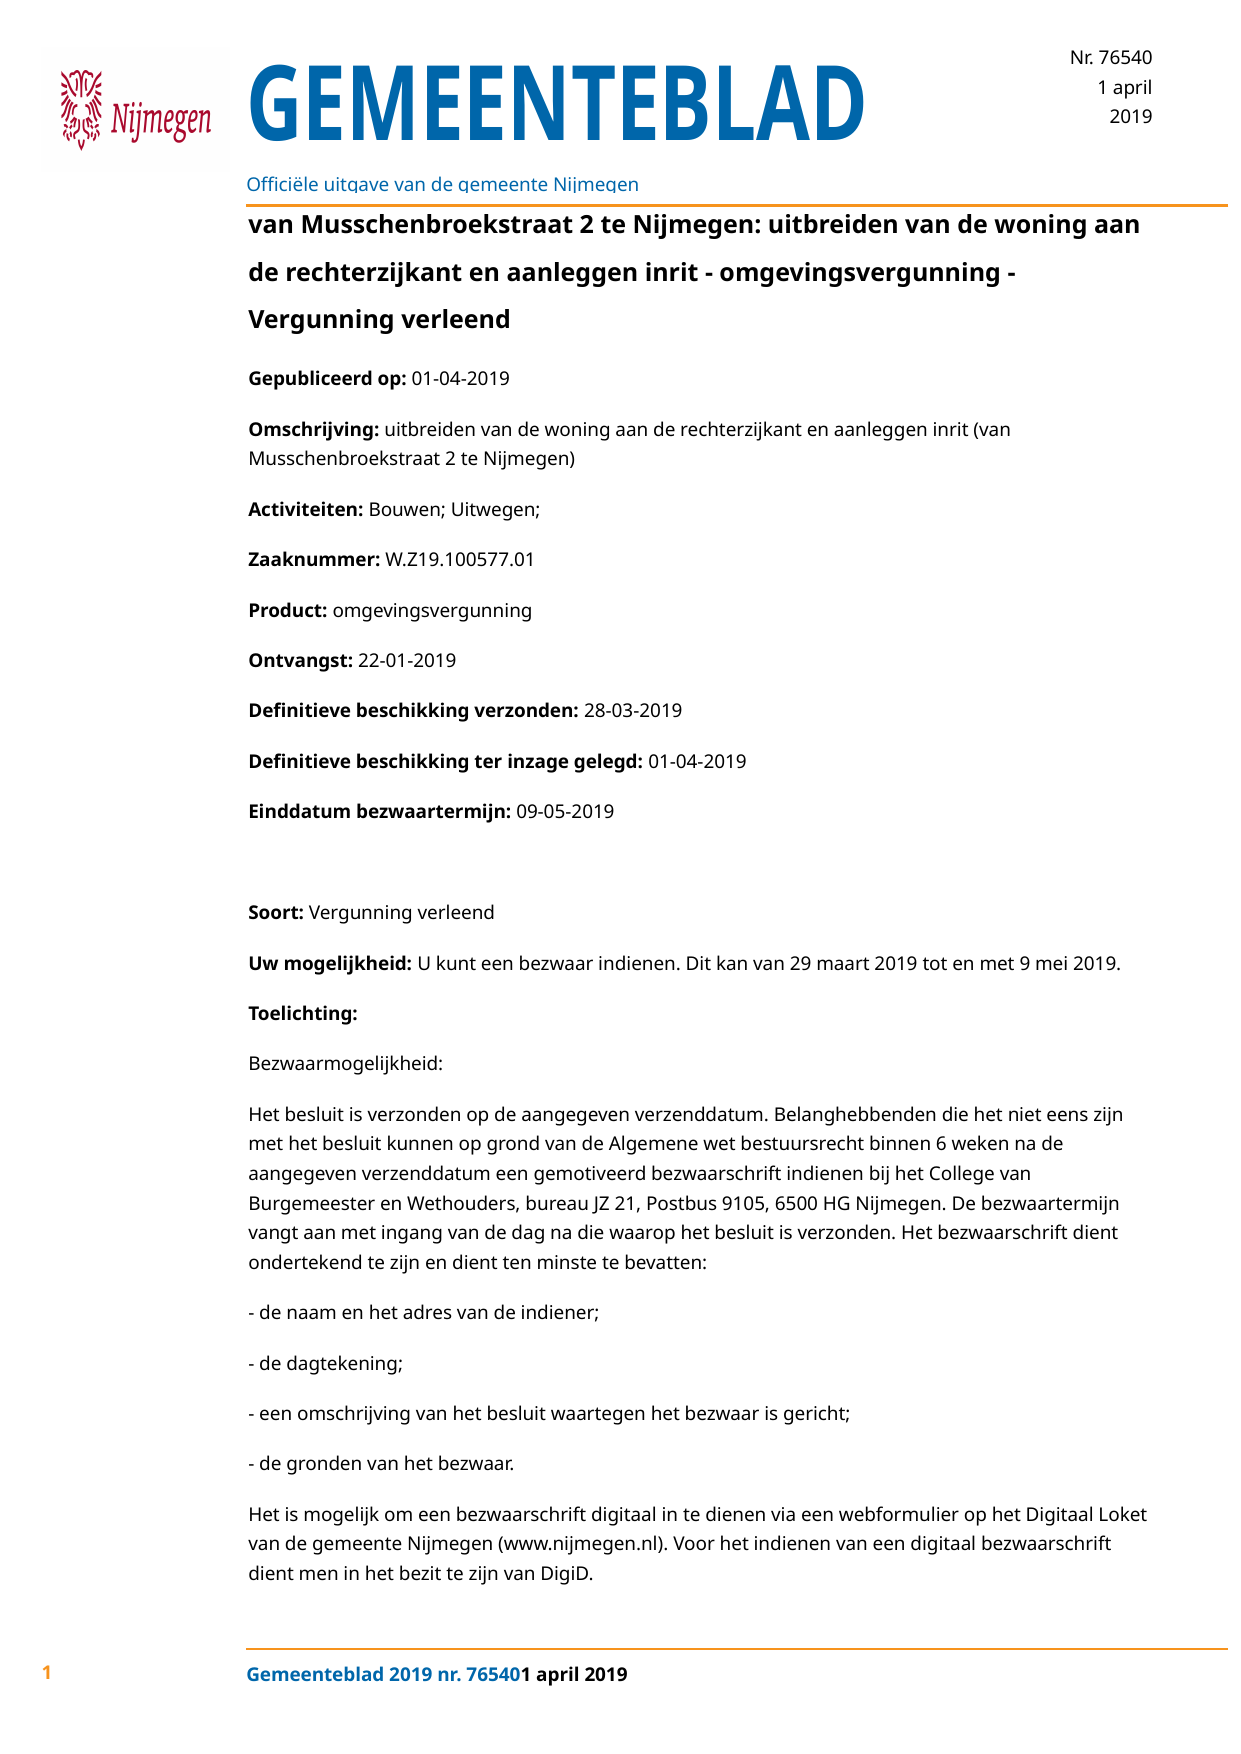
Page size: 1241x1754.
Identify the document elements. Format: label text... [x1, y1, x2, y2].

text Definitieve beschikking verzonden: 28-03-2019 [248, 698, 1152, 723]
text Toelichting: [248, 1000, 1152, 1026]
picture [41, 47, 231, 172]
text - de gronden van het bezwaar. [248, 1451, 1152, 1476]
text Bezwaarmogelijkheid: [248, 1051, 1152, 1076]
text Zaaknummer: W.Z19.100577.01 [248, 546, 1152, 572]
text van Musschenbroekstraat 2 te Nijmegen: uitbreiden van de woning aan de rechterzijkant en aanleggen inrit - omgevingsvergunning - Vergunning verleend [248, 207, 1152, 336]
text - de naam en het adres van de indiener; [248, 1299, 1152, 1325]
text Product: omgevingsvergunning [248, 597, 1152, 622]
text Soort: Vergunning verleend [248, 899, 1152, 925]
text Het besluit is verzonden op de aangegeven verzenddatum. Belanghebbenden die het niet eens zijn met het besluit kunnen op grond van de Algemene wet bestuursrecht binnen 6 weken na de aangegeven verzenddatum een gemotiveerd bezwaarschrift indienen bij het College van Burgemeester en Wethouders, bureau JZ 21, Postbus 9105, 6500 HG Nijmegen. De bezwaartermijn vangt aan met ingang van de dag na die waarop het besluit is verzonden. Het bezwaarschrift dient ondertekend te zijn en dient ten minste te bevatten: [248, 1101, 1152, 1274]
text Gepubliceerd op: 01-04-2019 [248, 366, 1152, 391]
text - de dagtekening; [248, 1350, 1152, 1375]
text - een omschrijving van het besluit waartegen het bezwaar is gericht; [248, 1400, 1152, 1426]
text Het is mogelijk om een bezwaarschrift digitaal in te dienen via een webformulier op het Digitaal Loket van de gemeente Nijmegen (www.nijmegen.nl). Voor het indienen van een digitaal bezwaarschrift dient men in het bezit te zijn van DigiD. [248, 1501, 1152, 1586]
text Omschrijving: uitbreiden van de woning aan de rechterzijkant en aanleggen inrit (van Musschenbroekstraat 2 te Nijmegen) [248, 416, 1152, 471]
text Uw mogelijkheid: U kunt een bezwaar indienen. Dit kan van 29 maart 2019 tot en met 9 mei 2019. [248, 950, 1152, 975]
text Ontvangst: 22-01-2019 [248, 647, 1152, 673]
text Definitieve beschikking ter inzage gelegd: 01-04-2019 [248, 748, 1152, 774]
text Einddatum bezwaartermijn: 09-05-2019 [248, 798, 1152, 824]
text Activiteiten: Bouwen; Uitwegen; [248, 496, 1152, 522]
